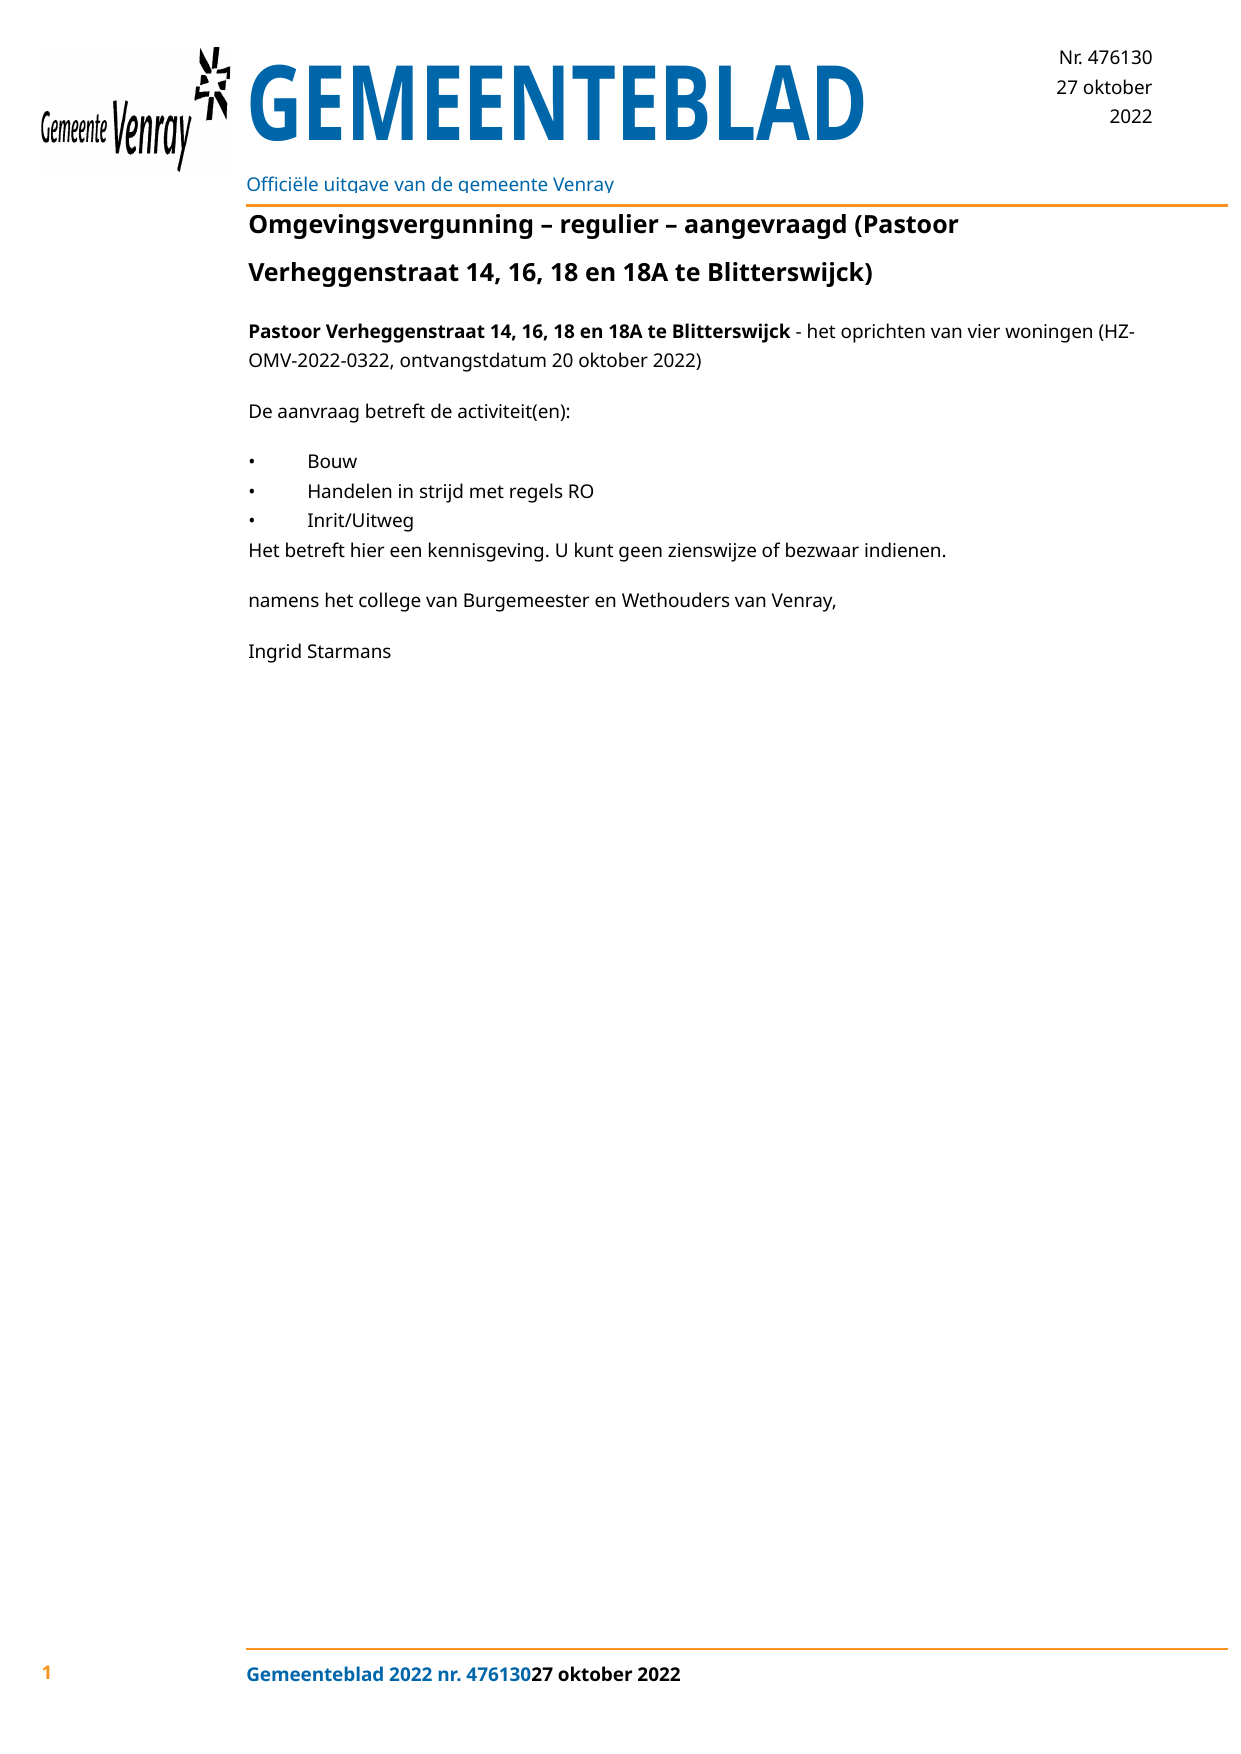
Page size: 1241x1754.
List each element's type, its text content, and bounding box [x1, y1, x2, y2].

text Ingrid Starmans [248, 638, 1152, 664]
text namens het college van Burgemeester en Wethouders van Venray, [248, 587, 1152, 613]
text De aanvraag betreft de activiteit(en): [248, 398, 1152, 424]
text Omgevingsvergunning – regulier – aangevraagd (Pastoor Verheggenstraat 14, 16, 18 en 18A te Blitterswijck) [248, 207, 1152, 288]
text Het betreft hier een kennisgeving. U kunt geen zienswijze of bezwaar indienen. [248, 537, 1152, 563]
text Pastoor Verheggenstraat 14, 16, 18 en 18A te Blitterswijck - het oprichten van vier woningen (HZ-OMV-2022-0322, ontvangstdatum 20 oktober 2022) [248, 318, 1152, 373]
picture [41, 47, 231, 172]
list Bouw [248, 448, 1152, 474]
list Inrit/Uitweg [248, 507, 1152, 533]
list Handelen in strijd met regels RO [248, 478, 1152, 504]
